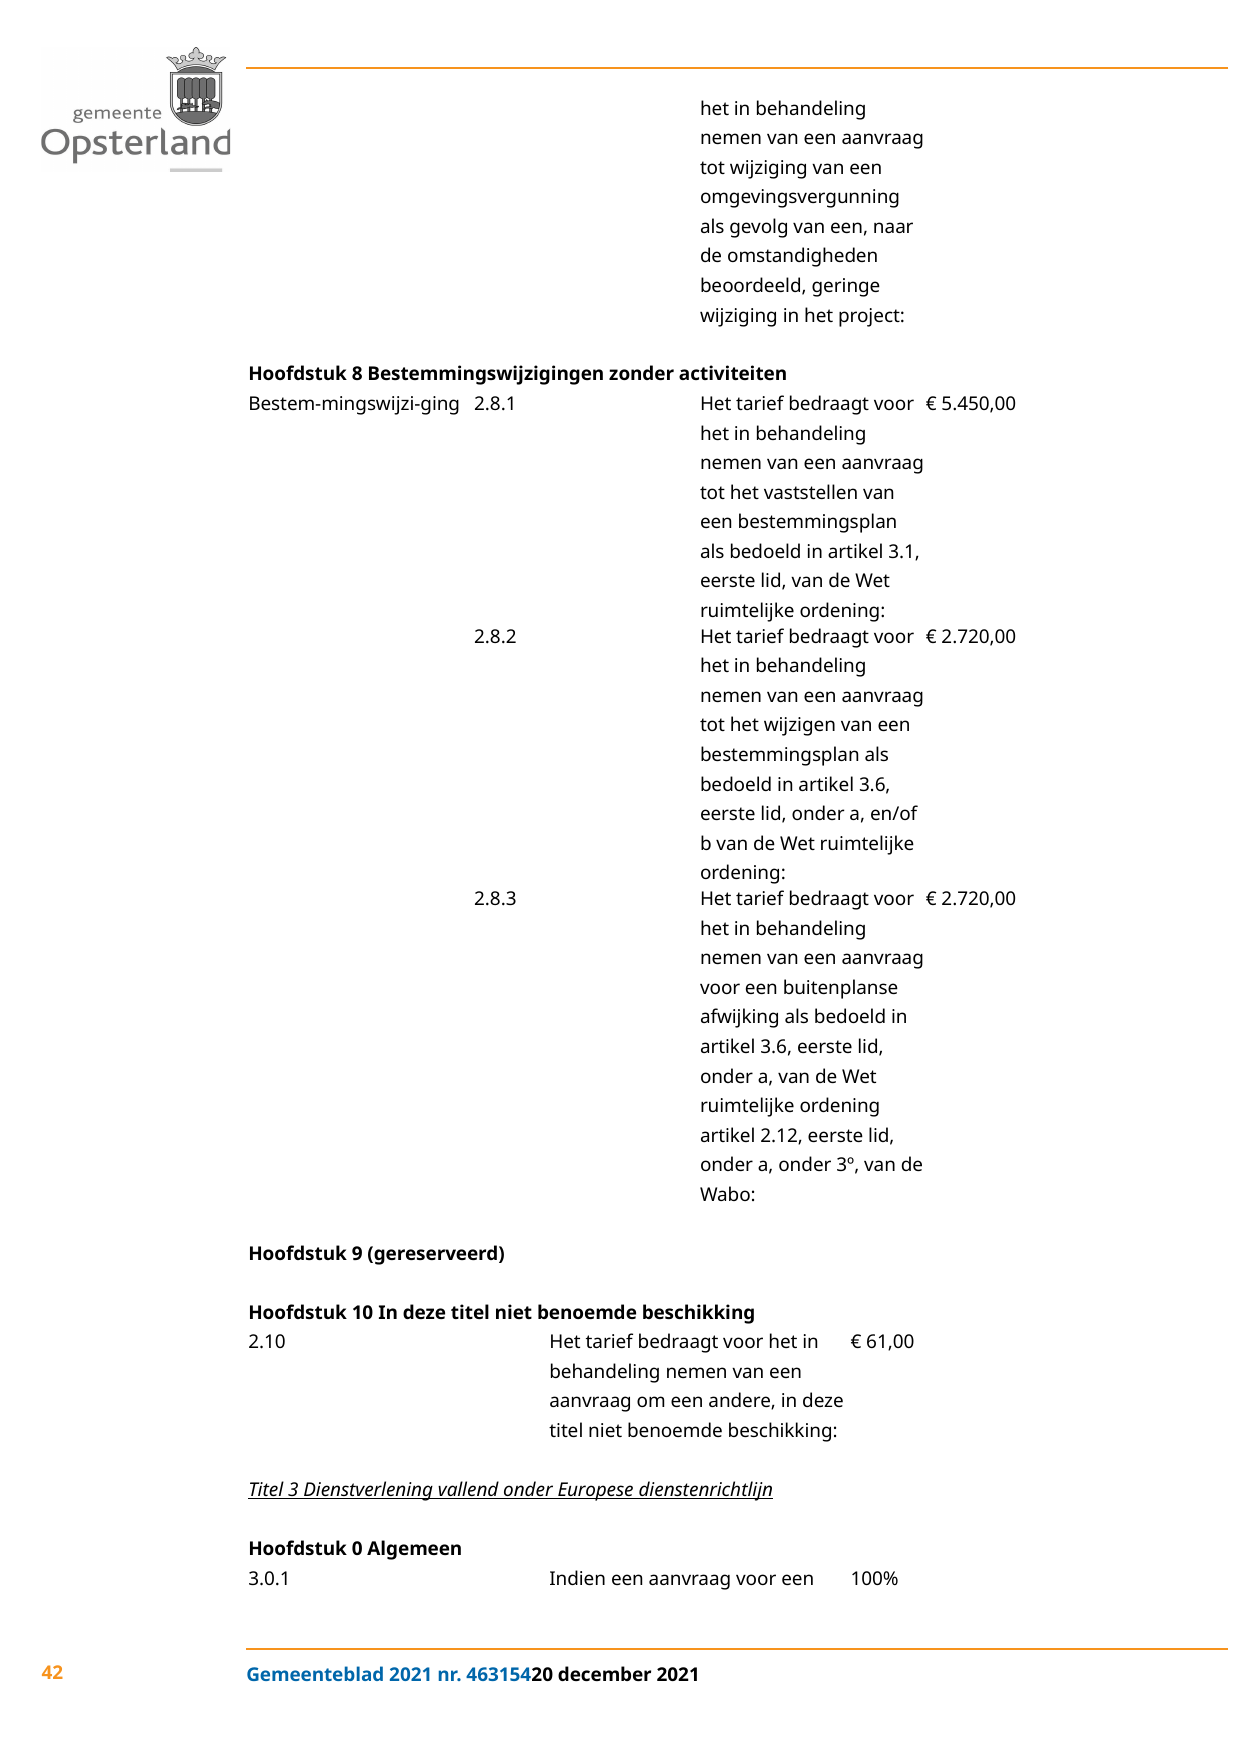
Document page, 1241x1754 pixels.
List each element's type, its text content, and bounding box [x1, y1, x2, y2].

table_cell 2.8.2 [474, 623, 700, 885]
table_cell Het tarief bedraagt voor het in behandeling nemen van een aanvraag tot het wijzigen van een bestemmingsplan als bedoeld in artikel 3.6, eerste lid, onder a, en/of b van de Wet ruimtelijke ordening: [700, 623, 926, 885]
table_header Het tarief bedraagt voor het in behandeling nemen van een aanvraag tot het vaststellen van een bestemmingsplan als bedoeld in artikel 3.1, eerste lid, van de Wet ruimtelijke ordening: [700, 390, 926, 623]
table_header € 61,00 [850, 1329, 1152, 1443]
table_header [248, 95, 474, 328]
table_cell € 2.720,00 [926, 623, 1152, 885]
table_header [474, 95, 700, 328]
text Hoofdstuk 8 Bestemmingswijzigingen zonder activiteiten [248, 360, 1152, 386]
table_header 2.8.1 [474, 390, 700, 623]
table_header € 5.450,00 [926, 390, 1152, 623]
table_header 2.10 [248, 1329, 549, 1443]
table_header 100% [850, 1565, 1152, 1590]
table_header [926, 95, 1152, 328]
text Hoofdstuk 10 In deze titel niet benoemde beschikking [248, 1299, 1152, 1324]
table_cell [248, 885, 474, 1207]
table_header Bestem-mingswijzi-ging [248, 390, 474, 623]
table_header Indien een aanvraag voor een [549, 1565, 850, 1590]
table_header 3.0.1 [248, 1565, 549, 1590]
table_cell € 2.720,00 [926, 885, 1152, 1207]
text Hoofdstuk 0 Algemeen [248, 1535, 1152, 1561]
text Hoofdstuk 9 (gereserveerd) [248, 1240, 1152, 1265]
picture [41, 47, 231, 172]
table_cell 2.8.3 [474, 885, 700, 1207]
text Titel 3 Dienstverlening vallend onder Europese dienstenrichtlijn [248, 1476, 1152, 1502]
table_header het in behandeling nemen van een aanvraag tot wijziging van een omgevingsvergunning als gevolg van een, naar de omstandigheden beoordeeld, geringe wijziging in het project: [700, 95, 926, 328]
table_header Het tarief bedraagt voor het in behandeling nemen van een aanvraag om een andere, in deze titel niet benoemde beschikking: [549, 1329, 850, 1443]
table_cell [248, 623, 474, 885]
table_cell Het tarief bedraagt voor het in behandeling nemen van een aanvraag voor een buitenplanse afwijking als bedoeld in artikel 3.6, eerste lid, onder a, van de Wet ruimtelijke ordening artikel 2.12, eerste lid, onder a, onder 3º, van de Wabo: [700, 885, 926, 1207]
